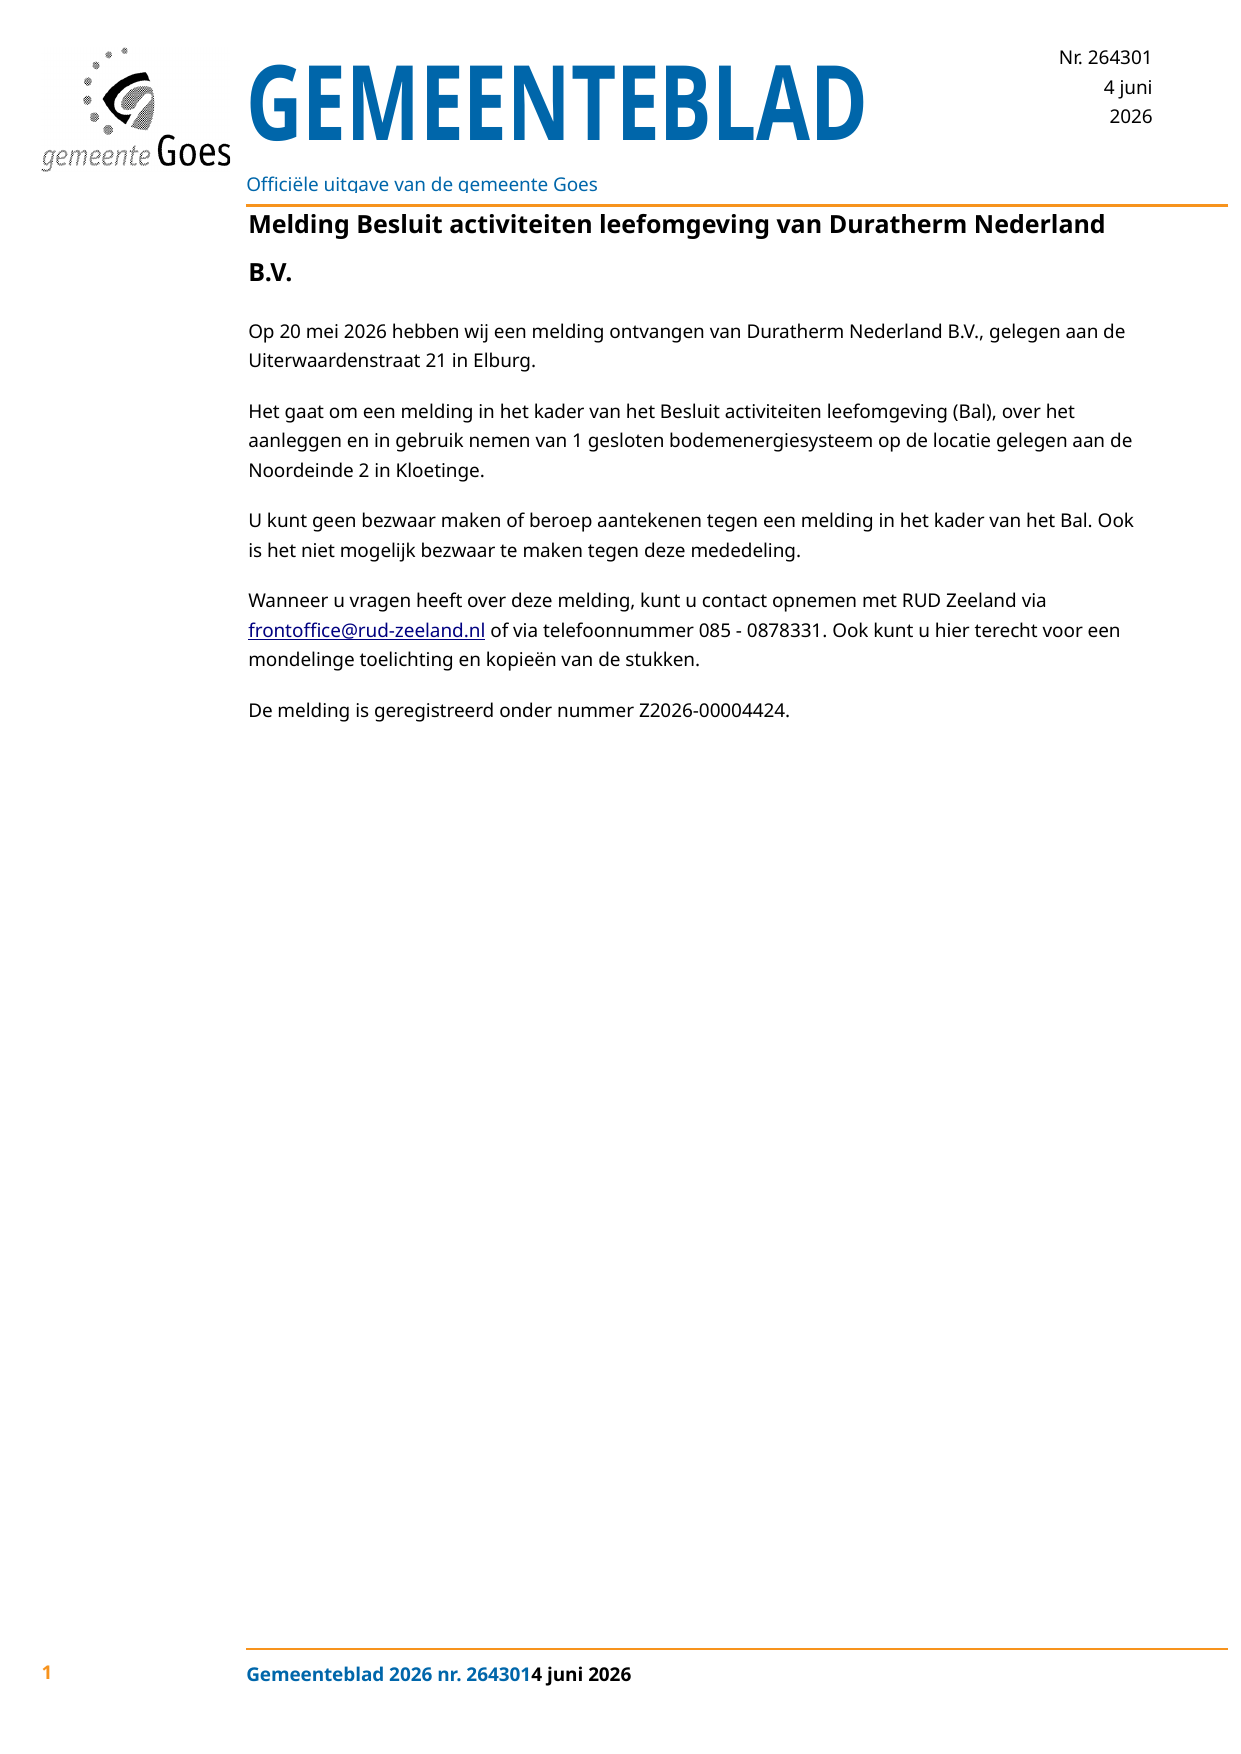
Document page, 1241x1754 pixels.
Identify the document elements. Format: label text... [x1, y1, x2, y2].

text U kunt geen bezwaar maken of beroep aantekenen tegen een melding in het kader van het Bal. Ook is het niet mogelijk bezwaar te maken tegen deze mededeling. [248, 507, 1152, 563]
text Melding Besluit activiteiten leefomgeving van Duratherm Nederland B.V. [248, 207, 1152, 288]
text Op 20 mei 2026 hebben wij een melding ontvangen van Duratherm Nederland B.V., gelegen aan de Uiterwaardenstraat 21 in Elburg. [248, 318, 1152, 373]
text De melding is geregistreerd onder nummer Z2026-00004424. [248, 697, 1152, 723]
picture [41, 47, 231, 172]
text Het gaat om een melding in het kader van het Besluit activiteiten leefomgeving (Bal), over het aanleggen en in gebruik nemen van 1 gesloten bodemenergiesysteem op de locatie gelegen aan de Noordeinde 2 in Kloetinge. [248, 398, 1152, 483]
text Wanneer u vragen heeft over deze melding, kunt u contact opnemen met RUD Zeeland via frontoffice@rud-zeeland.nl of via telefoonnummer 085 - 0878331. Ook kunt u hier terecht voor een mondelinge toelichting en kopieën van de stukken. [248, 587, 1152, 672]
